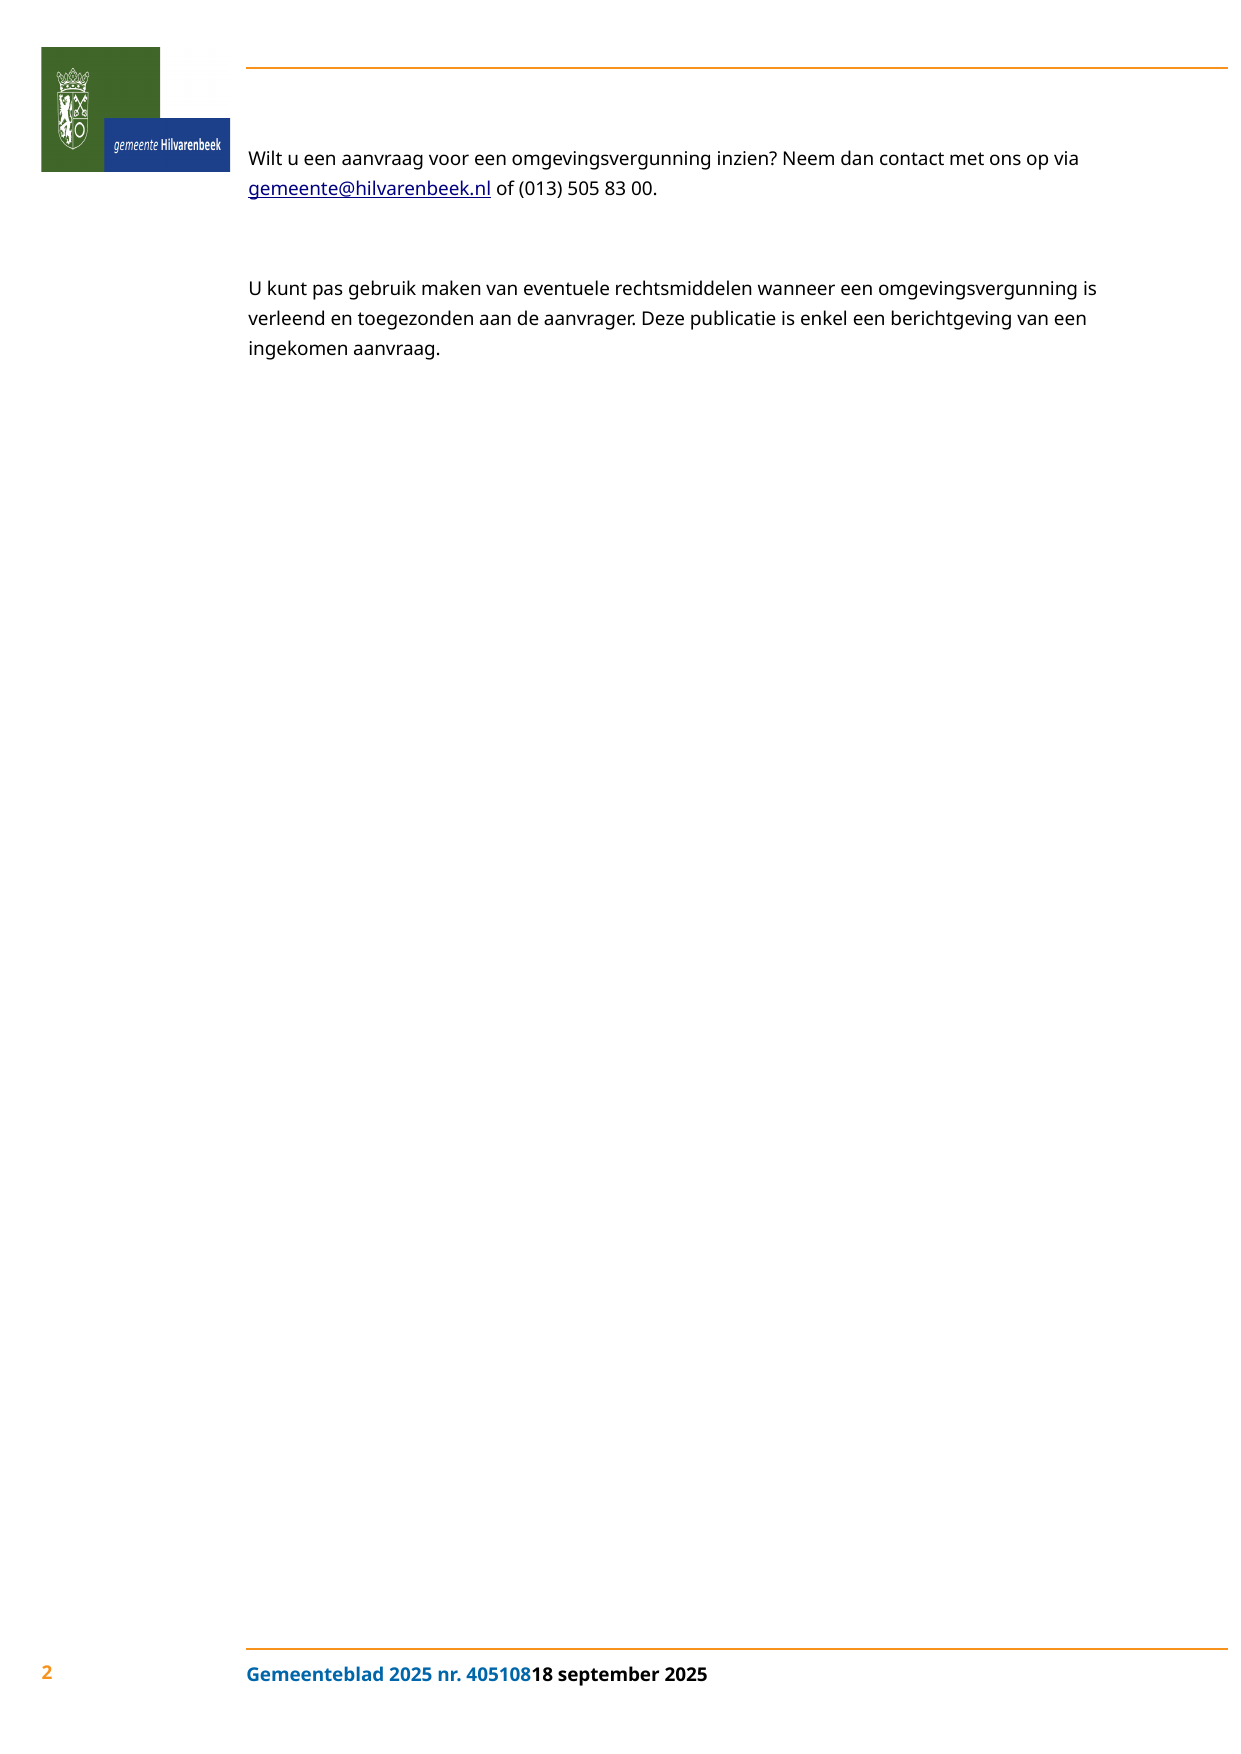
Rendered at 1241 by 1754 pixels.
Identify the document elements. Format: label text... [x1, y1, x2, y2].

picture [41, 47, 231, 172]
text Wilt u een aanvraag voor een omgevingsvergunning inzien? Neem dan contact met ons op via gemeente@hilvarenbeek.nl of (013) 505 83 00. [248, 145, 1152, 201]
text U kunt pas gebruik maken van eventuele rechtsmiddelen wanneer een omgevingsvergunning is verleend en toegezonden aan de aanvrager. Deze publicatie is enkel een berichtgeving van een ingekomen aanvraag. [248, 276, 1152, 361]
